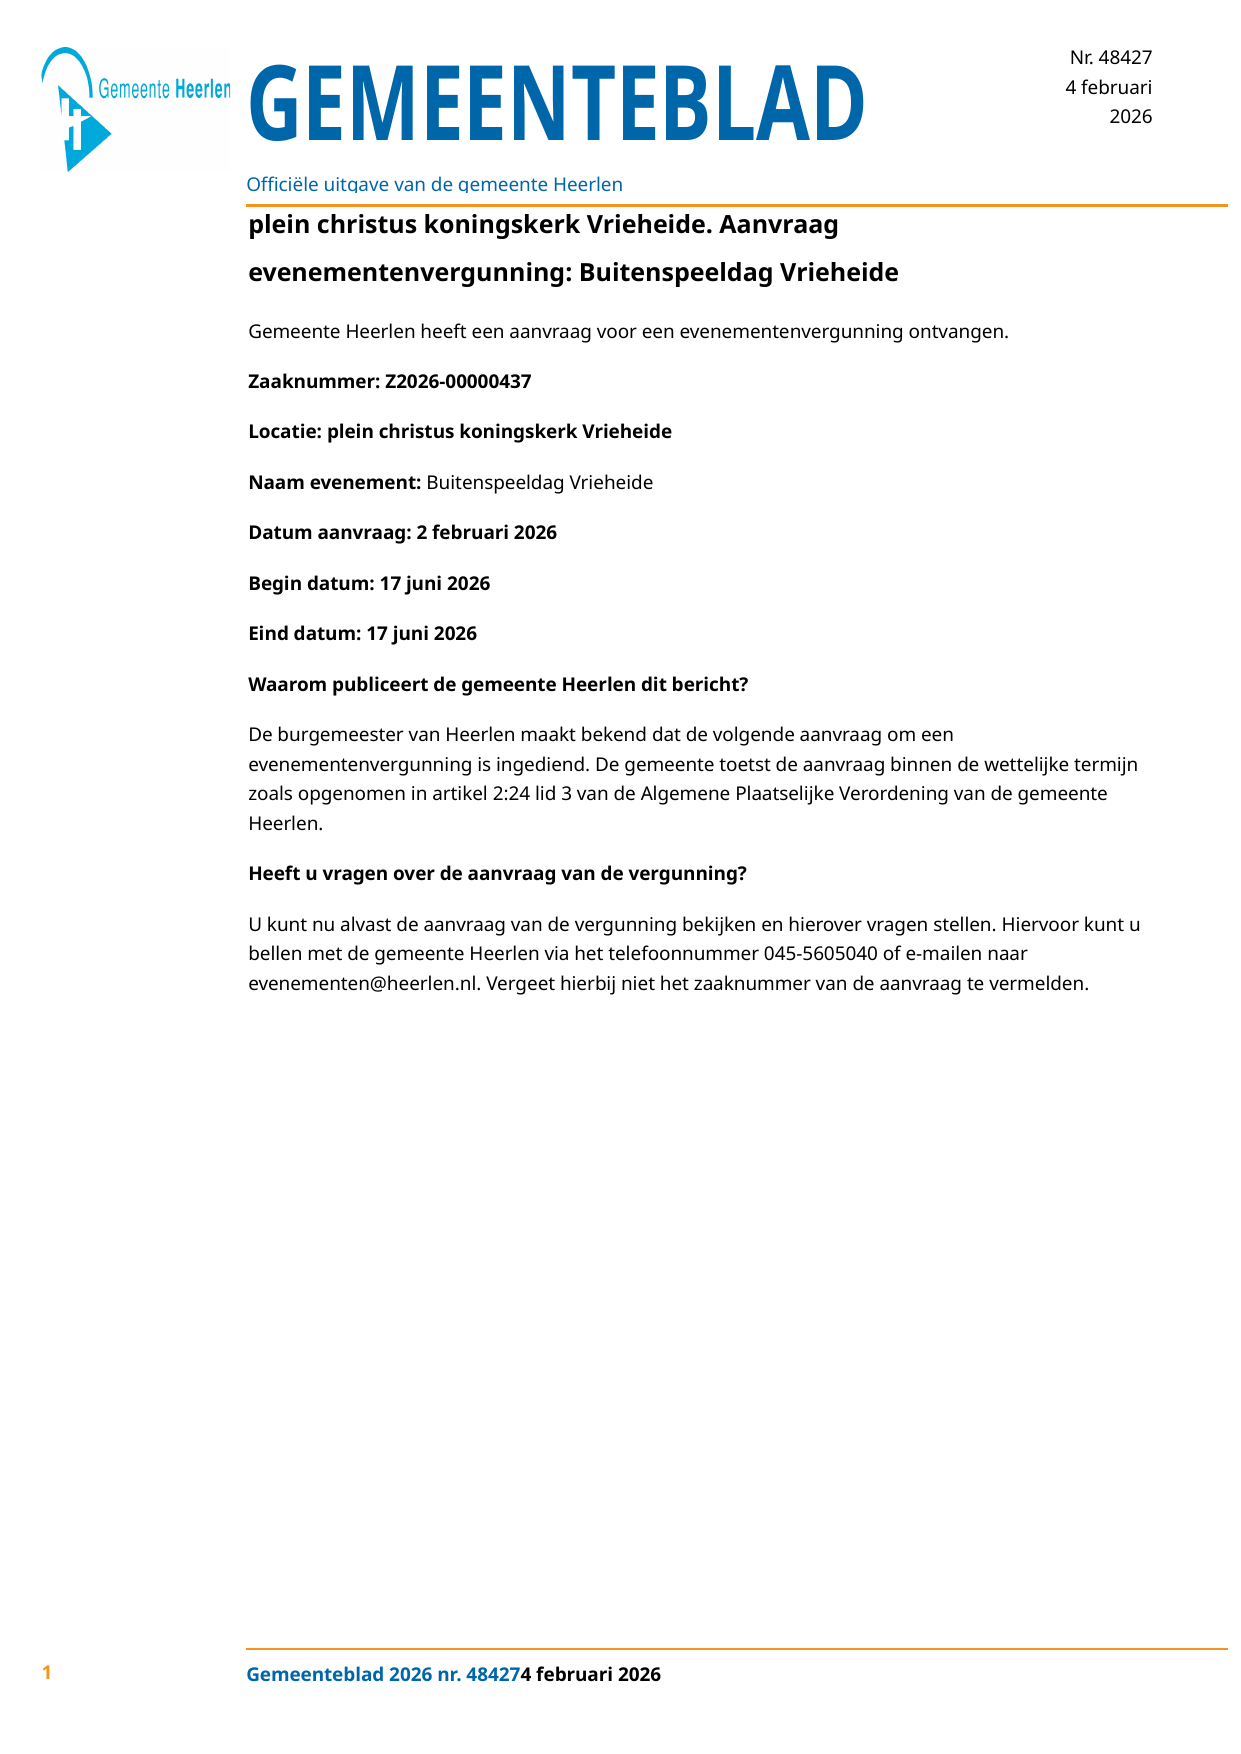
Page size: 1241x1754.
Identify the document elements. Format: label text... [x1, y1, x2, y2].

text Begin datum: 17 juni 2026 [248, 570, 1152, 596]
text Locatie: plein christus koningskerk Vrieheide [248, 419, 1152, 444]
text Zaaknummer: Z2026-00000437 [248, 368, 1152, 394]
text Eind datum: 17 juni 2026 [248, 620, 1152, 646]
picture [41, 47, 59, 70]
text Gemeente Heerlen heeft een aanvraag voor een evenementenvergunning ontvangen. [248, 318, 1152, 344]
text Waarom publiceert de gemeente Heerlen dit bericht? [248, 671, 1152, 697]
text plein christus koningskerk Vrieheide. Aanvraag evenementenvergunning: Buitenspeeldag Vrieheide [248, 207, 1152, 288]
text U kunt nu alvast de aanvraag van de vergunning bekijken en hierover vragen stellen. Hiervoor kunt u bellen met de gemeente Heerlen via het telefoonnummer 045-5605040 of e-mailen naar evenementen@heerlen.nl. Vergeet hierbij niet het zaaknummer van de aanvraag te vermelden. [248, 911, 1152, 996]
text Heeft u vragen over de aanvraag van de vergunning? [248, 860, 1152, 886]
picture [41, 47, 231, 172]
text Datum aanvraag: 2 februari 2026 [248, 519, 1152, 545]
text Naam evenement: Buitenspeeldag Vrieheide [248, 469, 1152, 495]
text De burgemeester van Heerlen maakt bekend dat de volgende aanvraag om een evenementenvergunning is ingediend. De gemeente toetst de aanvraag binnen de wettelijke termijn zoals opgenomen in artikel 2:24 lid 3 van de Algemene Plaatselijke Verordening van de gemeente Heerlen. [248, 721, 1152, 836]
